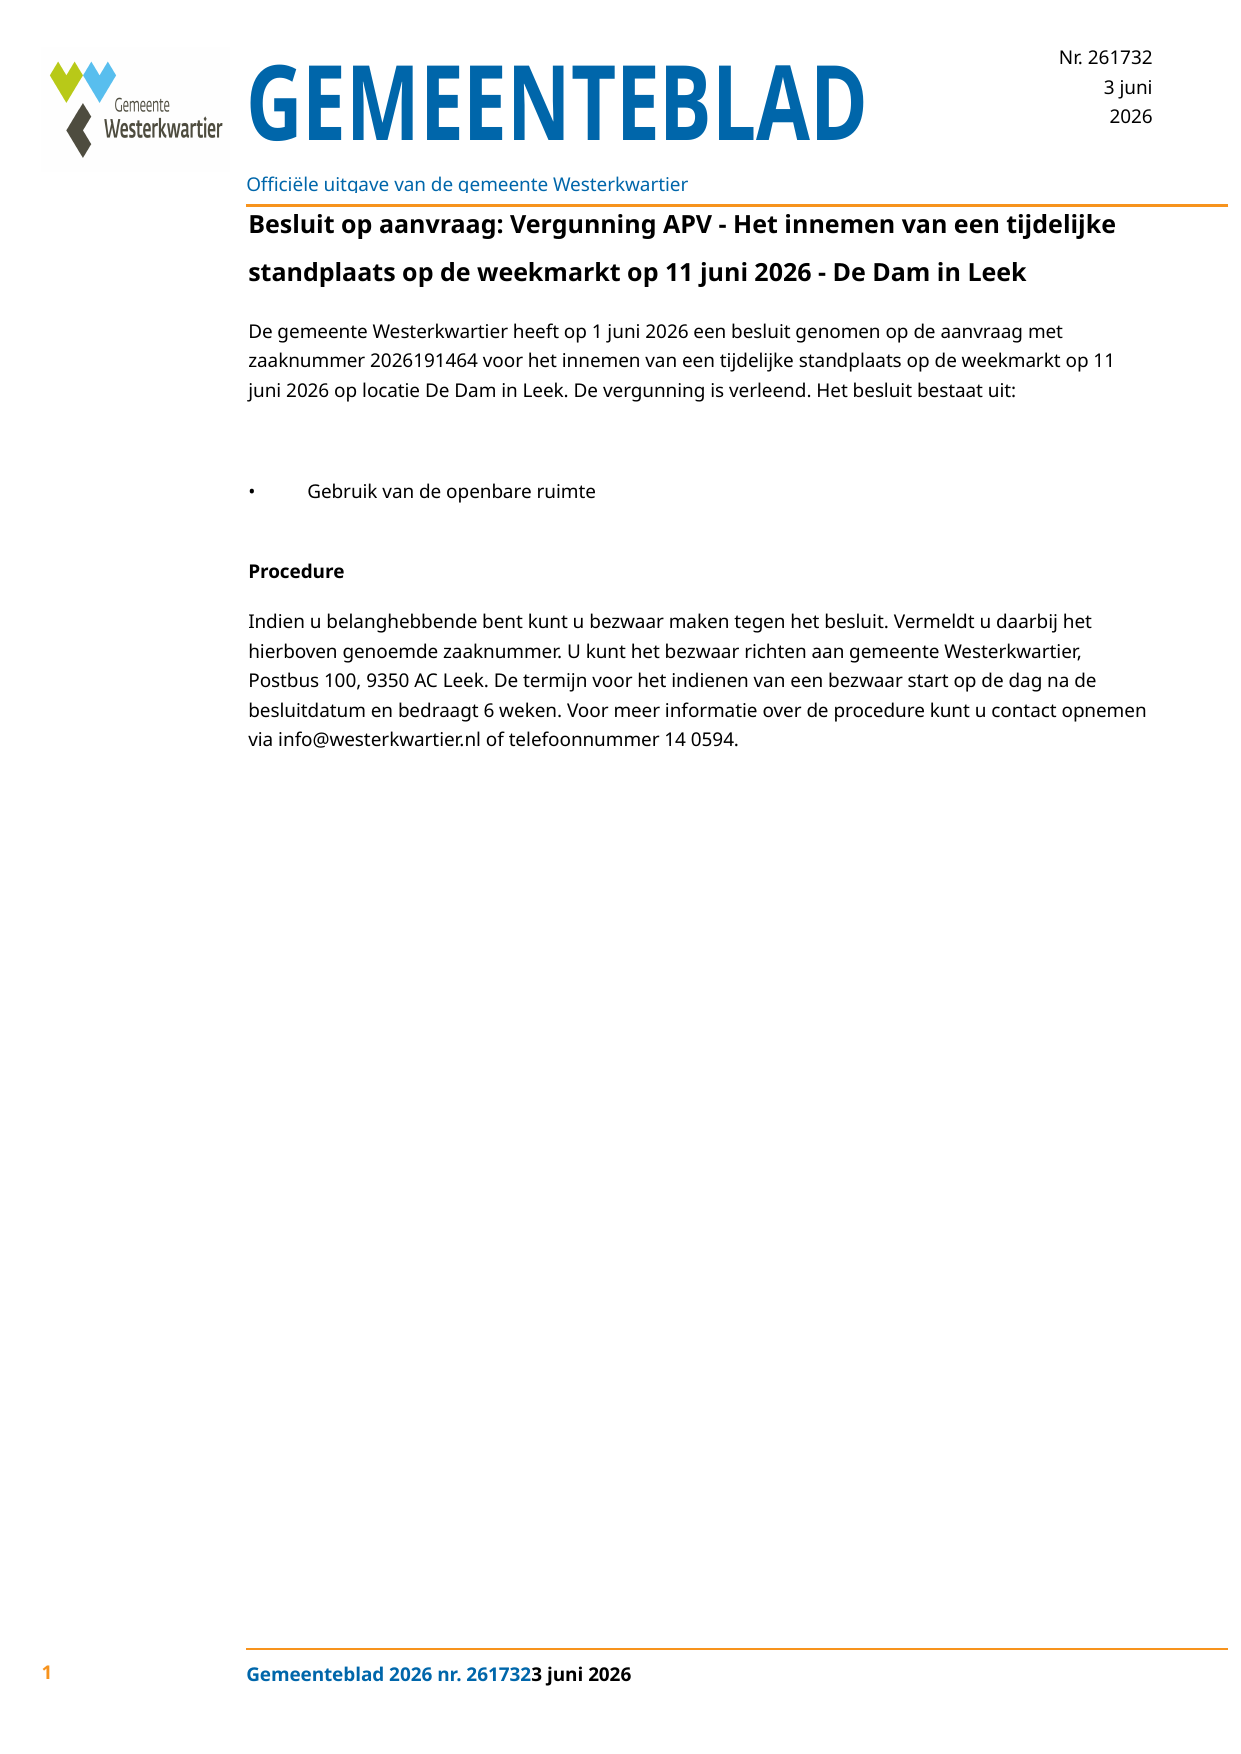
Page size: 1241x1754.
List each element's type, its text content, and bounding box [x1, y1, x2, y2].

picture [41, 47, 231, 172]
text De gemeente Westerkwartier heeft op 1 juni 2026 een besluit genomen op de aanvraag met zaaknummer 2026191464 voor het innemen van een tijdelijke standplaats op de weekmarkt op 11 juni 2026 op locatie De Dam in Leek. De vergunning is verleend. Het besluit bestaat uit: [248, 318, 1152, 403]
text Indien u belanghebbende bent kunt u bezwaar maken tegen het besluit. Vermeldt u daarbij het hierboven genoemde zaaknummer. U kunt het bezwaar richten aan gemeente Westerkwartier, Postbus 100, 9350 AC Leek. De termijn voor het indienen van een bezwaar start op de dag na de besluitdatum en bedraagt 6 weken. Voor meer informatie over de procedure kunt u contact opnemen via info@westerkwartier.nl of telefoonnummer 14 0594. [248, 608, 1152, 752]
text Procedure [248, 558, 1152, 584]
text Besluit op aanvraag: Vergunning APV - Het innemen van een tijdelijke standplaats op de weekmarkt op 11 juni 2026 - De Dam in Leek [248, 207, 1152, 288]
list Gebruik van de openbare ruimte [248, 478, 1152, 504]
